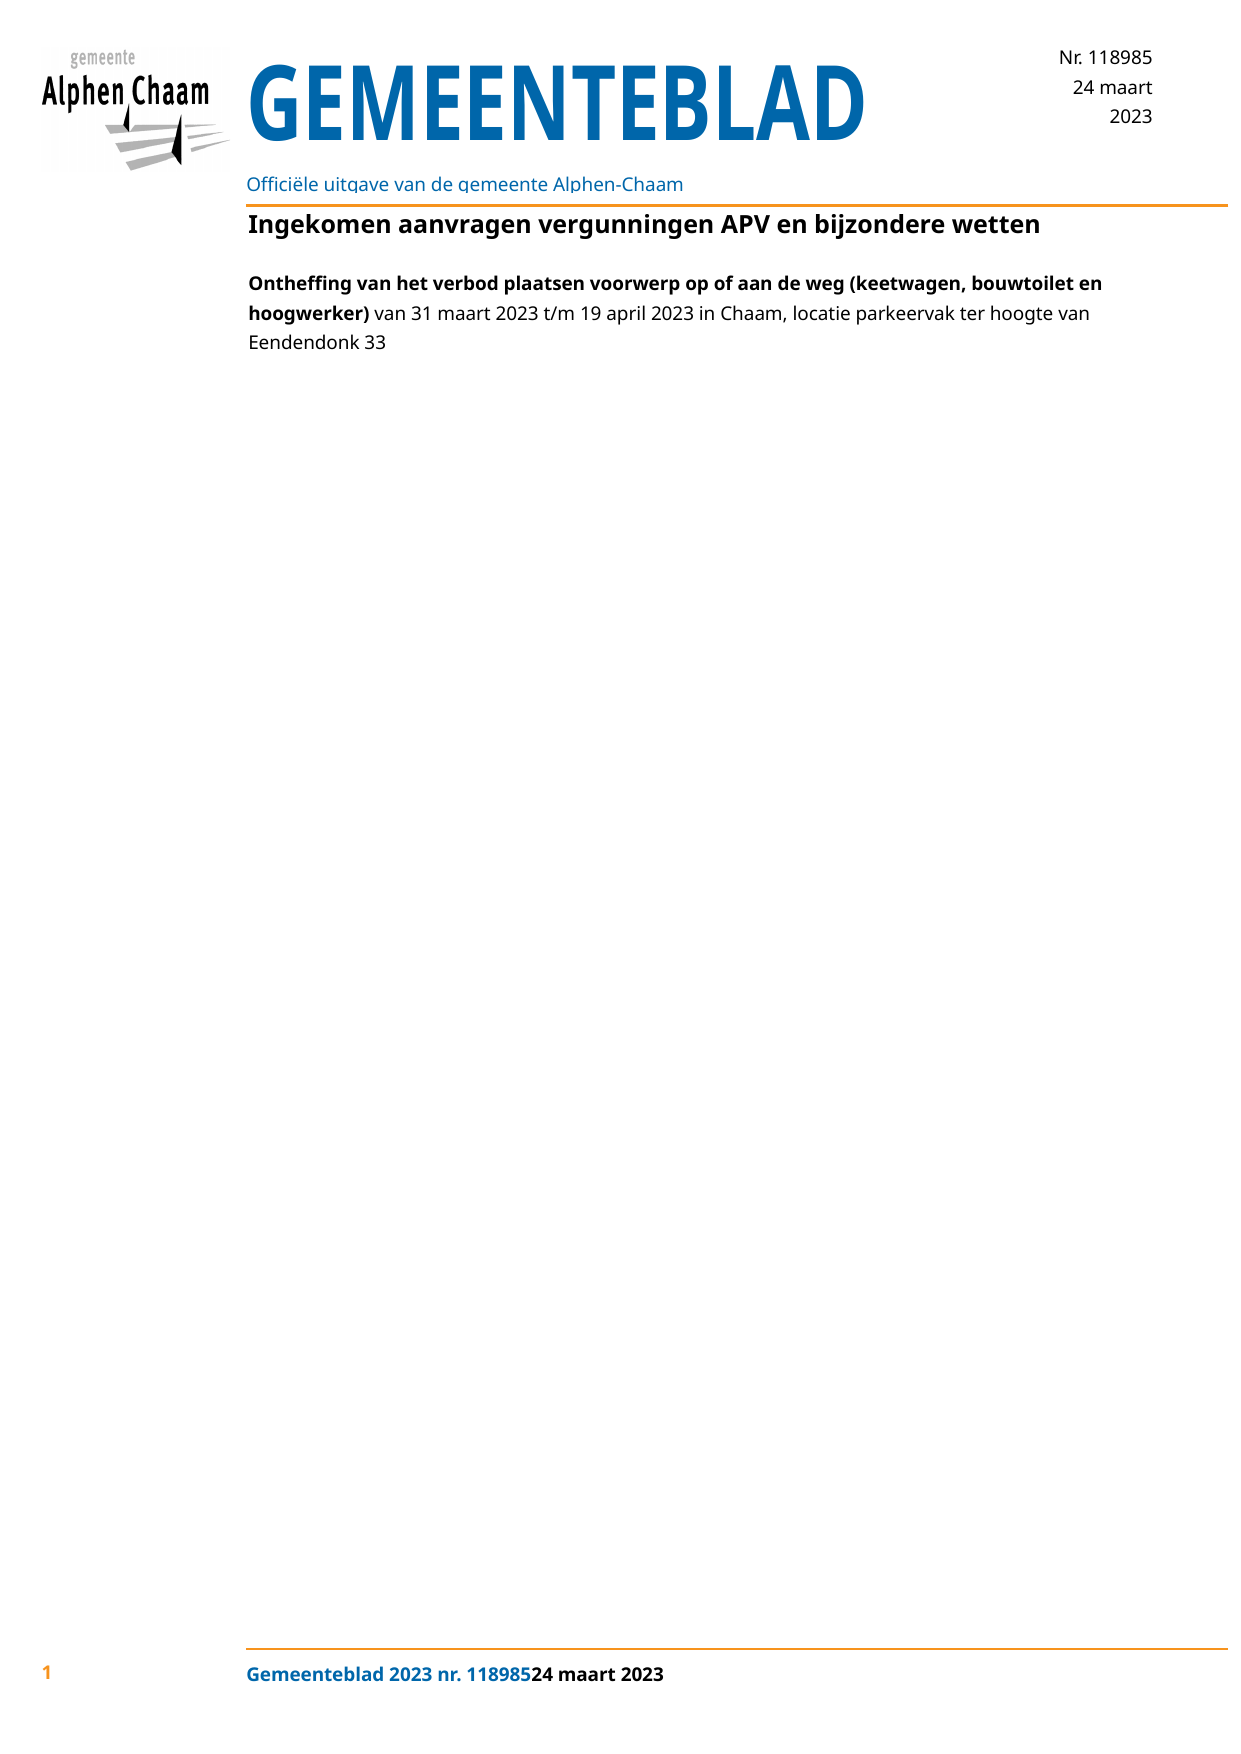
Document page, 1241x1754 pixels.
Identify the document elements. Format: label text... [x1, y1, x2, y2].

text Ontheffing van het verbod plaatsen voorwerp op of aan de weg (keetwagen, bouwtoilet en hoogwerker) van 31 maart 2023 t/m 19 april 2023 in Chaam, locatie parkeervak ter hoogte van Eendendonk 33 [248, 270, 1152, 355]
picture [41, 47, 231, 172]
text Ingekomen aanvragen vergunningen APV en bijzondere wetten [248, 207, 1152, 241]
